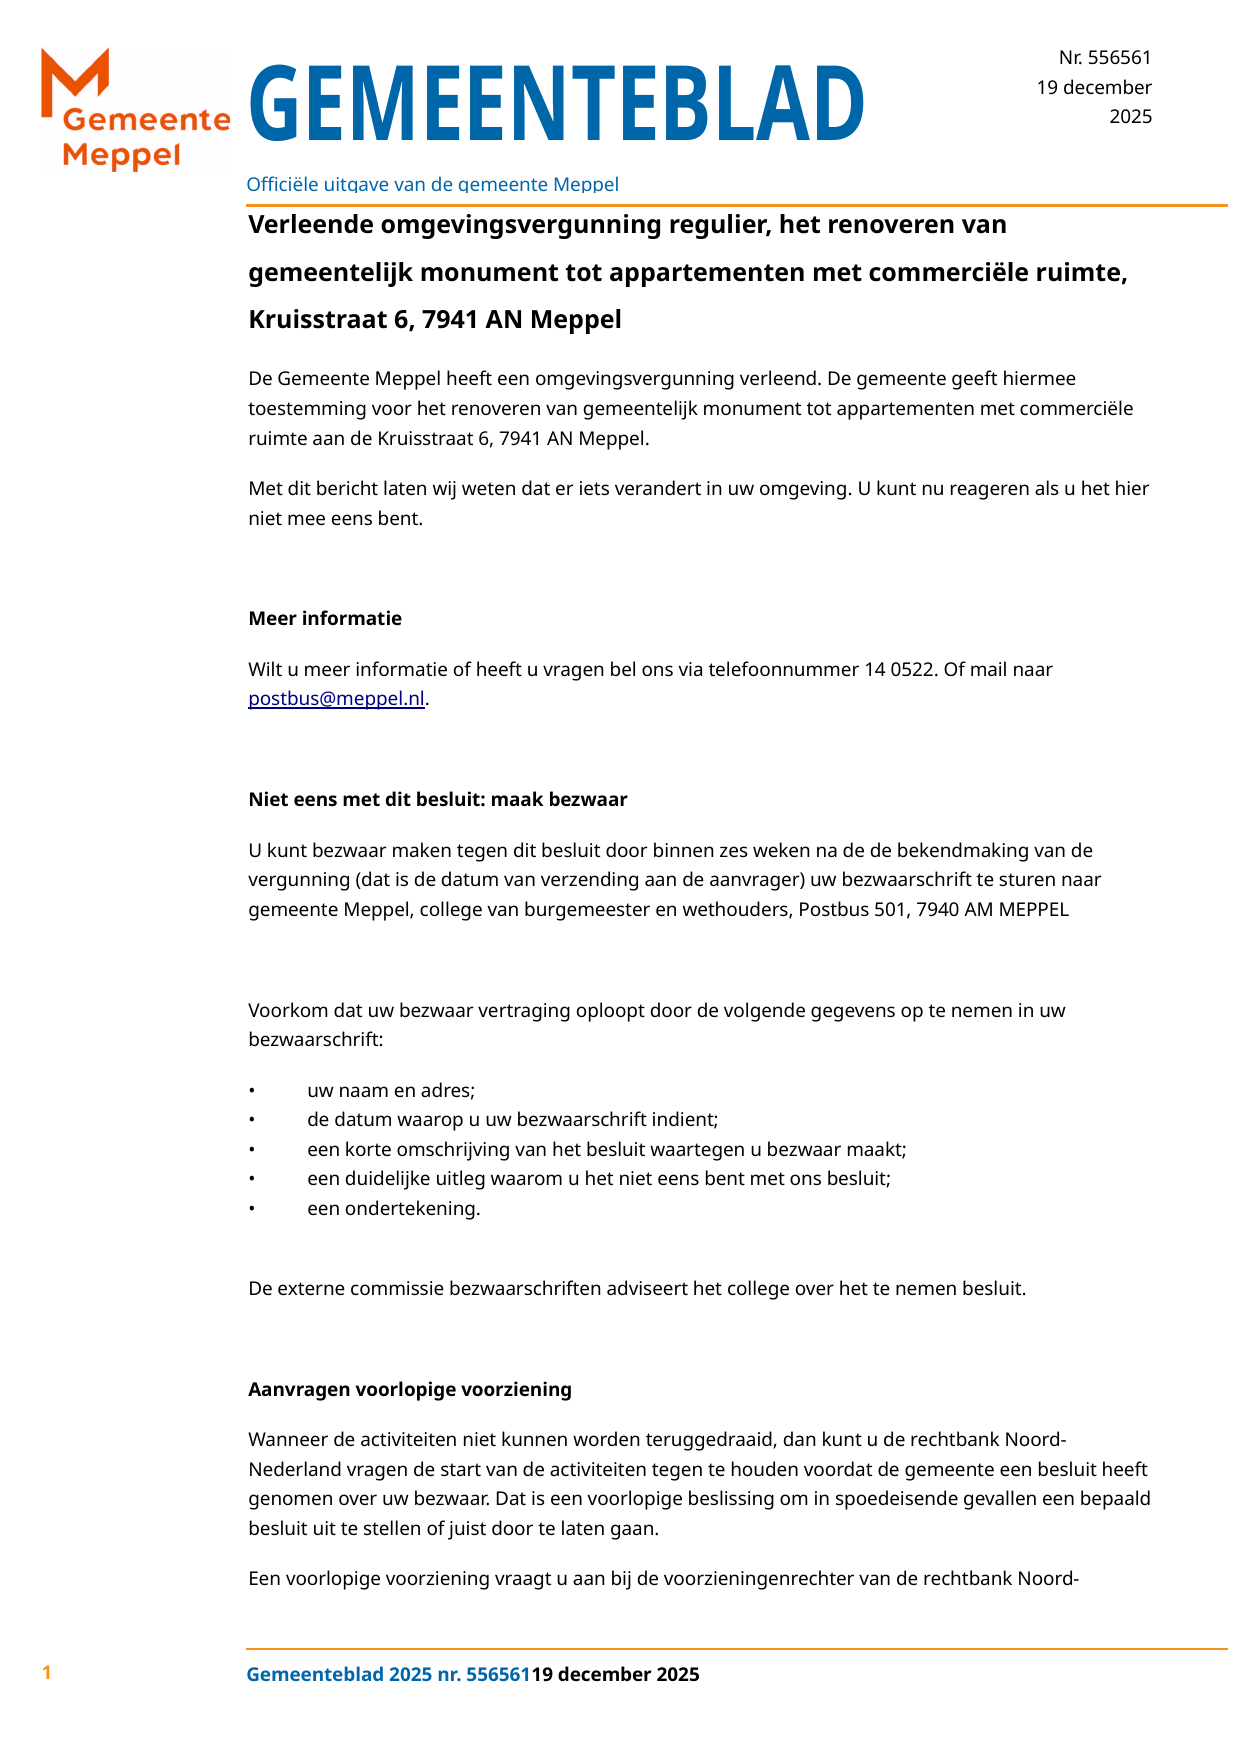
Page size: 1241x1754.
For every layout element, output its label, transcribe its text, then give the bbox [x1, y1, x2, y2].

text De externe commissie bezwaarschriften adviseert het college over het te nemen besluit. [248, 1275, 1152, 1301]
text Een voorlopige voorziening vraagt u aan bij de voorzieningenrechter van de rechtbank Noord- [248, 1566, 1152, 1591]
list een korte omschrijving van het besluit waartegen u bezwaar maakt; [248, 1136, 1152, 1162]
text U kunt bezwaar maken tegen dit besluit door binnen zes weken na de de bekendmaking van de vergunning (dat is de datum van verzending aan de aanvrager) uw bezwaarschrift te sturen naar gemeente Meppel, college van burgemeester en wethouders, Postbus 501, 7940 AM MEPPEL [248, 837, 1152, 922]
text De Gemeente Meppel heeft een omgevingsvergunning verleend. De gemeente geeft hiermee toestemming voor het renoveren van gemeentelijk monument tot appartementen met commerciële ruimte aan de Kruisstraat 6, 7941 AN Meppel. [248, 366, 1152, 450]
text Wanneer de activiteiten niet kunnen worden teruggedraaid, dan kunt u de rechtbank Noord-Nederland vragen de start van de activiteiten tegen te houden voordat de gemeente een besluit heeft genomen over uw bezwaar. Dat is een voorlopige beslissing om in spoedeisende gevallen een bepaald besluit uit te stellen of juist door te laten gaan. [248, 1426, 1152, 1541]
list uw naam en adres; [248, 1077, 1152, 1102]
text Aanvragen voorlopige voorziening [248, 1376, 1152, 1402]
list de datum waarop u uw bezwaarschrift indient; [248, 1106, 1152, 1132]
text Voorkom dat uw bezwaar vertraging oploopt door de volgende gegevens op te nemen in uw bezwaarschrift: [248, 997, 1152, 1052]
text Met dit bericht laten wij weten dat er iets verandert in uw omgeving. U kunt nu reageren als u het hier niet mee eens bent. [248, 475, 1152, 530]
text Niet eens met dit besluit: maak bezwaar [248, 786, 1152, 812]
list een duidelijke uitleg waarom u het niet eens bent met ons besluit; [248, 1166, 1152, 1191]
text Wilt u meer informatie of heeft u vragen bel ons via telefoonnummer 14 0522. Of mail naar postbus@meppel.nl. [248, 656, 1152, 711]
text Meer informatie [248, 606, 1152, 631]
picture [41, 47, 231, 172]
list een ondertekening. [248, 1195, 1152, 1221]
text Verleende omgevingsvergunning regulier, het renoveren van gemeentelijk monument tot appartementen met commerciële ruimte, Kruisstraat 6, 7941 AN Meppel [248, 207, 1152, 336]
